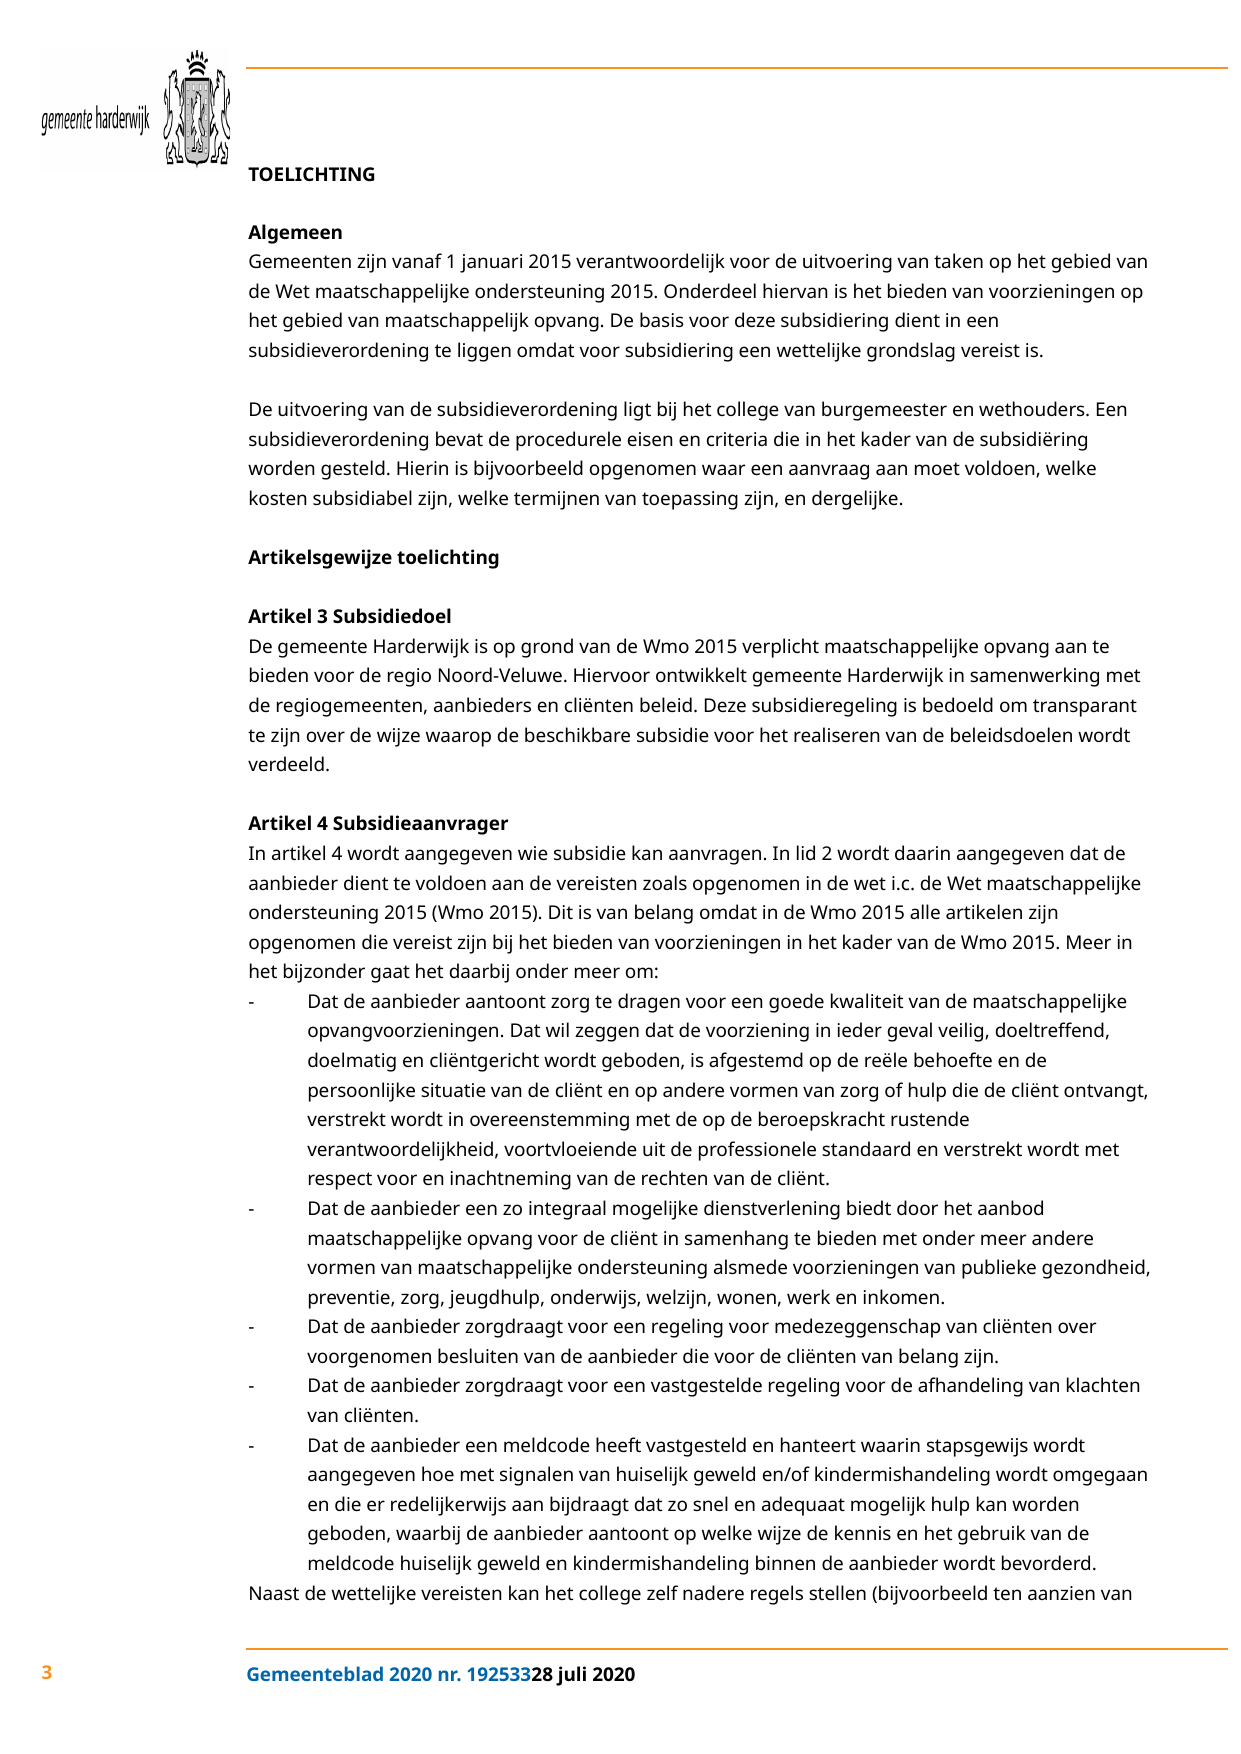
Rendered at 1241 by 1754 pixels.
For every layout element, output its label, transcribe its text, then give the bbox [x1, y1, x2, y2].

text De gemeente Harderwijk is op grond van de Wmo 2015 verplicht maatschappelijke opvang aan te bieden voor de regio Noord-Veluwe. Hiervoor ontwikkelt gemeente Harderwijk in samenwerking met de regiogemeenten, aanbieders en cliënten beleid. Deze subsidieregeling is bedoeld om transparant te zijn over de wijze waarop de beschikbare subsidie voor het realiseren van de beleidsdoelen wordt verdeeld. [248, 633, 1152, 777]
text Artikel 4 Subsidieaanvrager [248, 811, 1152, 836]
picture [41, 47, 231, 172]
list Dat de aanbieder zorgdraagt voor een vastgestelde regeling voor de afhandeling van klachten van cliënten. [248, 1373, 1152, 1428]
text TOELICHTING [248, 150, 1152, 190]
list Dat de aanbieder een zo integraal mogelijke dienstverlening biedt door het aanbod maatschappelijke opvang voor de cliënt in samenhang te bieden met onder meer andere vormen van maatschappelijke ondersteuning alsmede voorzieningen van publieke gezondheid, preventie, zorg, jeugdhulp, onderwijs, welzijn, wonen, werk en inkomen. [248, 1195, 1152, 1310]
text De uitvoering van de subsidieverordening ligt bij het college van burgemeester en wethouders. Een subsidieverordening bevat de procedurele eisen en criteria die in het kader van de subsidiëring worden gesteld. Hierin is bijvoorbeeld opgenomen waar een aanvraag aan moet voldoen, welke kosten subsidiabel zijn, welke termijnen van toepassing zijn, en dergelijke. [248, 396, 1152, 511]
list Dat de aanbieder een meldcode heeft vastgesteld en hanteert waarin stapsgewijs wordt aangegeven hoe met signalen van huiselijk geweld en/of kindermishandeling wordt omgegaan en die er redelijkerwijs aan bijdraagt dat zo snel en adequaat mogelijk hulp kan worden geboden, waarbij de aanbieder aantoont op welke wijze de kennis en het gebruik van de meldcode huiselijk geweld en kindermishandeling binnen de aanbieder wordt bevorderd. [248, 1432, 1152, 1576]
text In artikel 4 wordt aangegeven wie subsidie kan aanvragen. In lid 2 wordt daarin aangegeven dat de aanbieder dient te voldoen aan de vereisten zoals opgenomen in de wet i.c. de Wet maatschappelijke ondersteuning 2015 (Wmo 2015). Dit is van belang omdat in de Wmo 2015 alle artikelen zijn opgenomen die vereist zijn bij het bieden van voorzieningen in het kader van de Wmo 2015. Meer in het bijzonder gaat het daarbij onder meer om: [248, 840, 1152, 984]
text Gemeenten zijn vanaf 1 januari 2015 verantwoordelijk voor de uitvoering van taken op het gebied van de Wet maatschappelijke ondersteuning 2015. Onderdeel hiervan is het bieden van voorzieningen op het gebied van maatschappelijk opvang. De basis voor deze subsidiering dient in een subsidieverordening te liggen omdat voor subsidiering een wettelijke grondslag vereist is. [248, 248, 1152, 363]
text Naast de wettelijke vereisten kan het college zelf nadere regels stellen (bijvoorbeeld ten aanzien van [248, 1580, 1152, 1606]
text Algemeen [248, 219, 1152, 245]
list Dat de aanbieder zorgdraagt voor een regeling voor medezeggenschap van cliënten over voorgenomen besluiten van de aanbieder die voor de cliënten van belang zijn. [248, 1313, 1152, 1369]
list Dat de aanbieder aantoont zorg te dragen voor een goede kwaliteit van de maatschappelijke opvangvoorzieningen. Dat wil zeggen dat de voorziening in ieder geval veilig, doeltreffend, doelmatig en cliëntgericht wordt geboden, is afgestemd op de reële behoefte en de persoonlijke situatie van de cliënt en op andere vormen van zorg of hulp die de cliënt ontvangt, verstrekt wordt in overeenstemming met de op de beroepskracht rustende verantwoordelijkheid, voortvloeiende uit de professionele standaard en verstrekt wordt met respect voor en inachtneming van de rechten van de cliënt. [248, 988, 1152, 1191]
text Artikel 3 Subsidiedoel [248, 603, 1152, 629]
text Artikelsgewijze toelichting [248, 544, 1152, 570]
